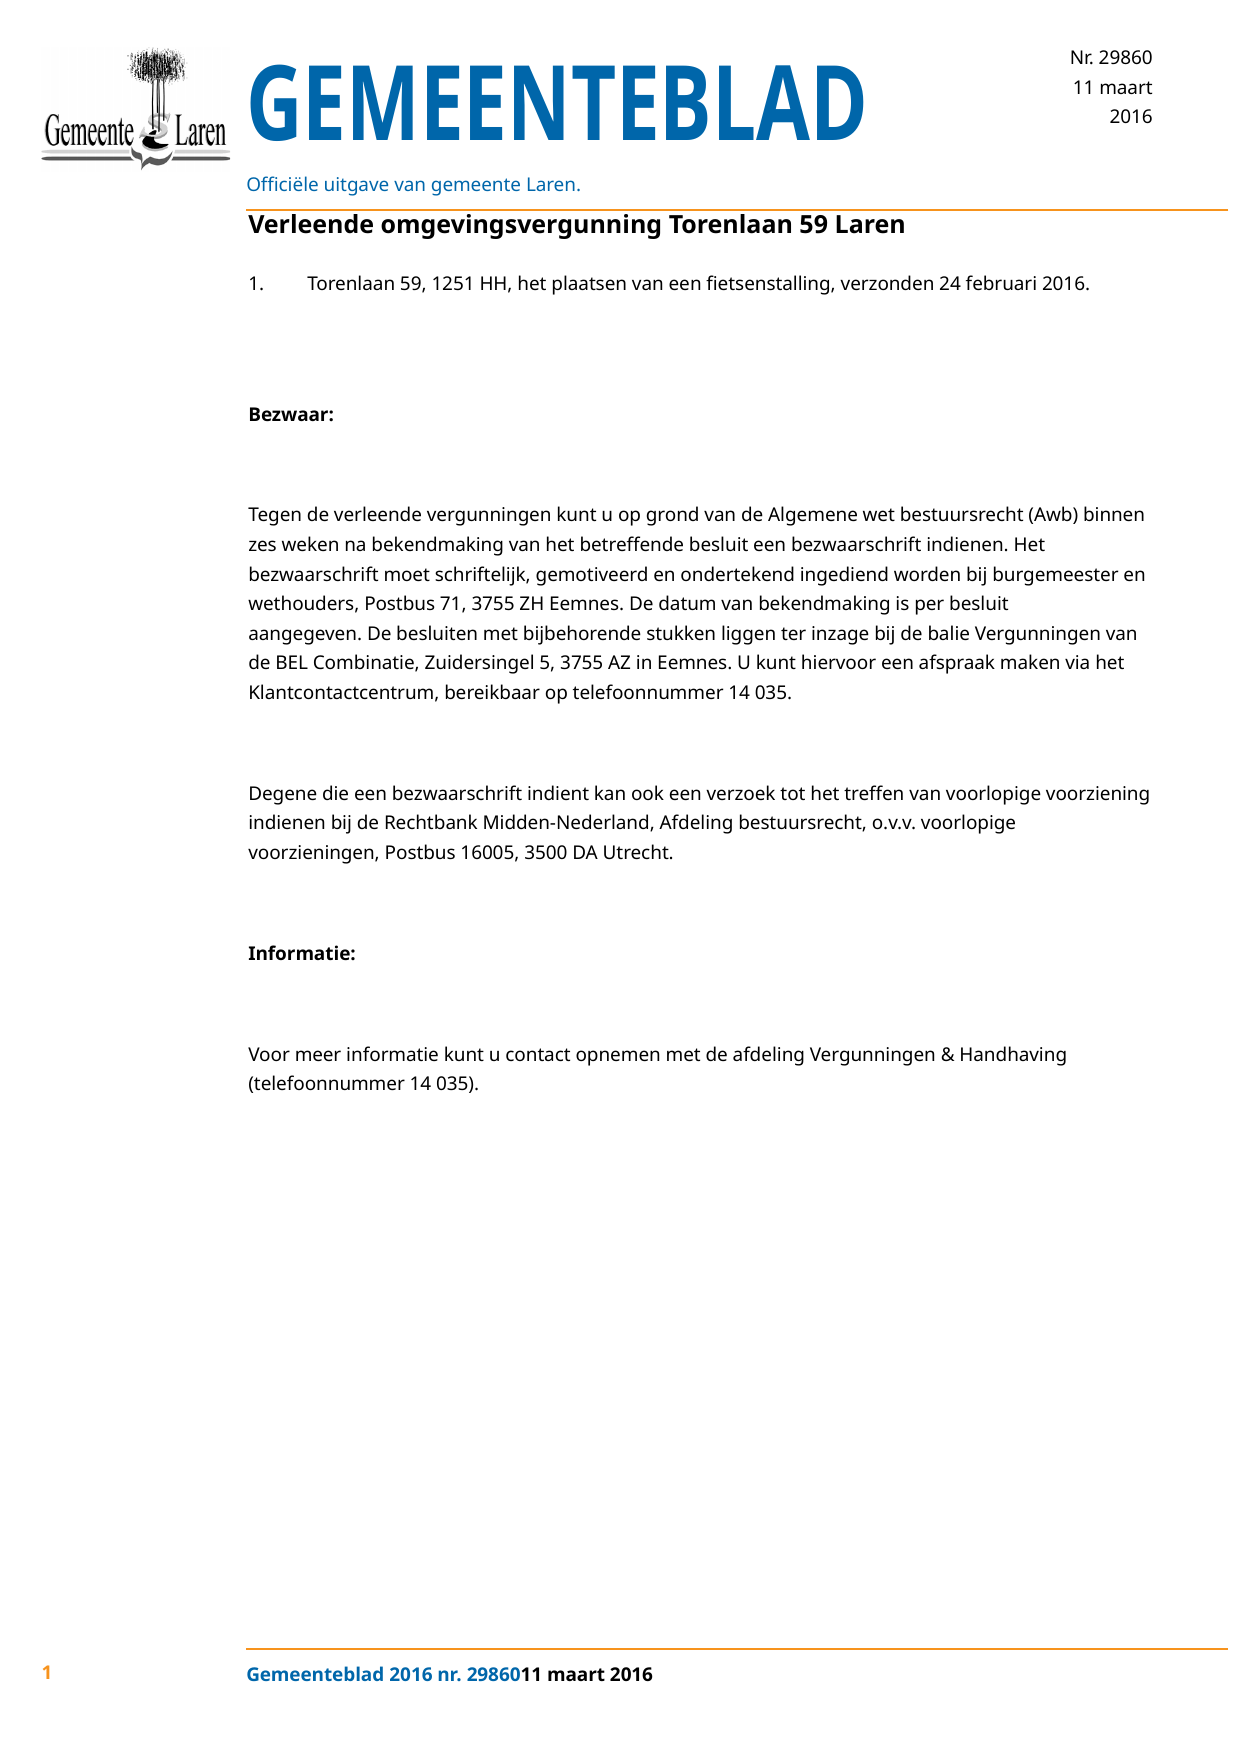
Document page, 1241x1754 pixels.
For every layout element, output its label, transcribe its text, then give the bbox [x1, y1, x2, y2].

text Verleende omgevingsvergunning Torenlaan 59 Laren [248, 211, 1152, 241]
picture [41, 47, 231, 172]
text Bezwaar: [248, 401, 1152, 426]
text Informatie: [248, 940, 1152, 966]
text Tegen de verleende vergunningen kunt u op grond van de Algemene wet bestuursrecht (Awb) binnen zes weken na bekendmaking van het betreffende besluit een bezwaarschrift indienen. Het bezwaarschrift moet schriftelijk, gemotiveerd en ondertekend ingediend worden bij burgemeester en wethouders, Postbus 71, 3755 ZH Eemnes. De datum van bekendmaking is per besluit aangegeven. De besluiten met bijbehorende stukken liggen ter inzage bij de balie Vergunningen van de BEL Combinatie, Zuidersingel 5, 3755 AZ in Eemnes. U kunt hiervoor een afspraak maken via het Klantcontactcentrum, bereikbaar op telefoonnummer 14 035. [248, 502, 1152, 705]
text Degene die een bezwaarschrift indient kan ook een verzoek tot het treffen van voorlopige voorziening indienen bij de Rechtbank Midden-Nederland, Afdeling bestuursrecht, o.v.v. voorlopige voorzieningen, Postbus 16005, 3500 DA Utrecht. [248, 780, 1152, 865]
text Voor meer informatie kunt u contact opnemen met de afdeling Vergunningen & Handhaving (telefoonnummer 14 035). [248, 1041, 1152, 1096]
list Torenlaan 59, 1251 HH, het plaatsen van een fietsenstalling, verzonden 24 februari 2016. [248, 270, 1152, 296]
